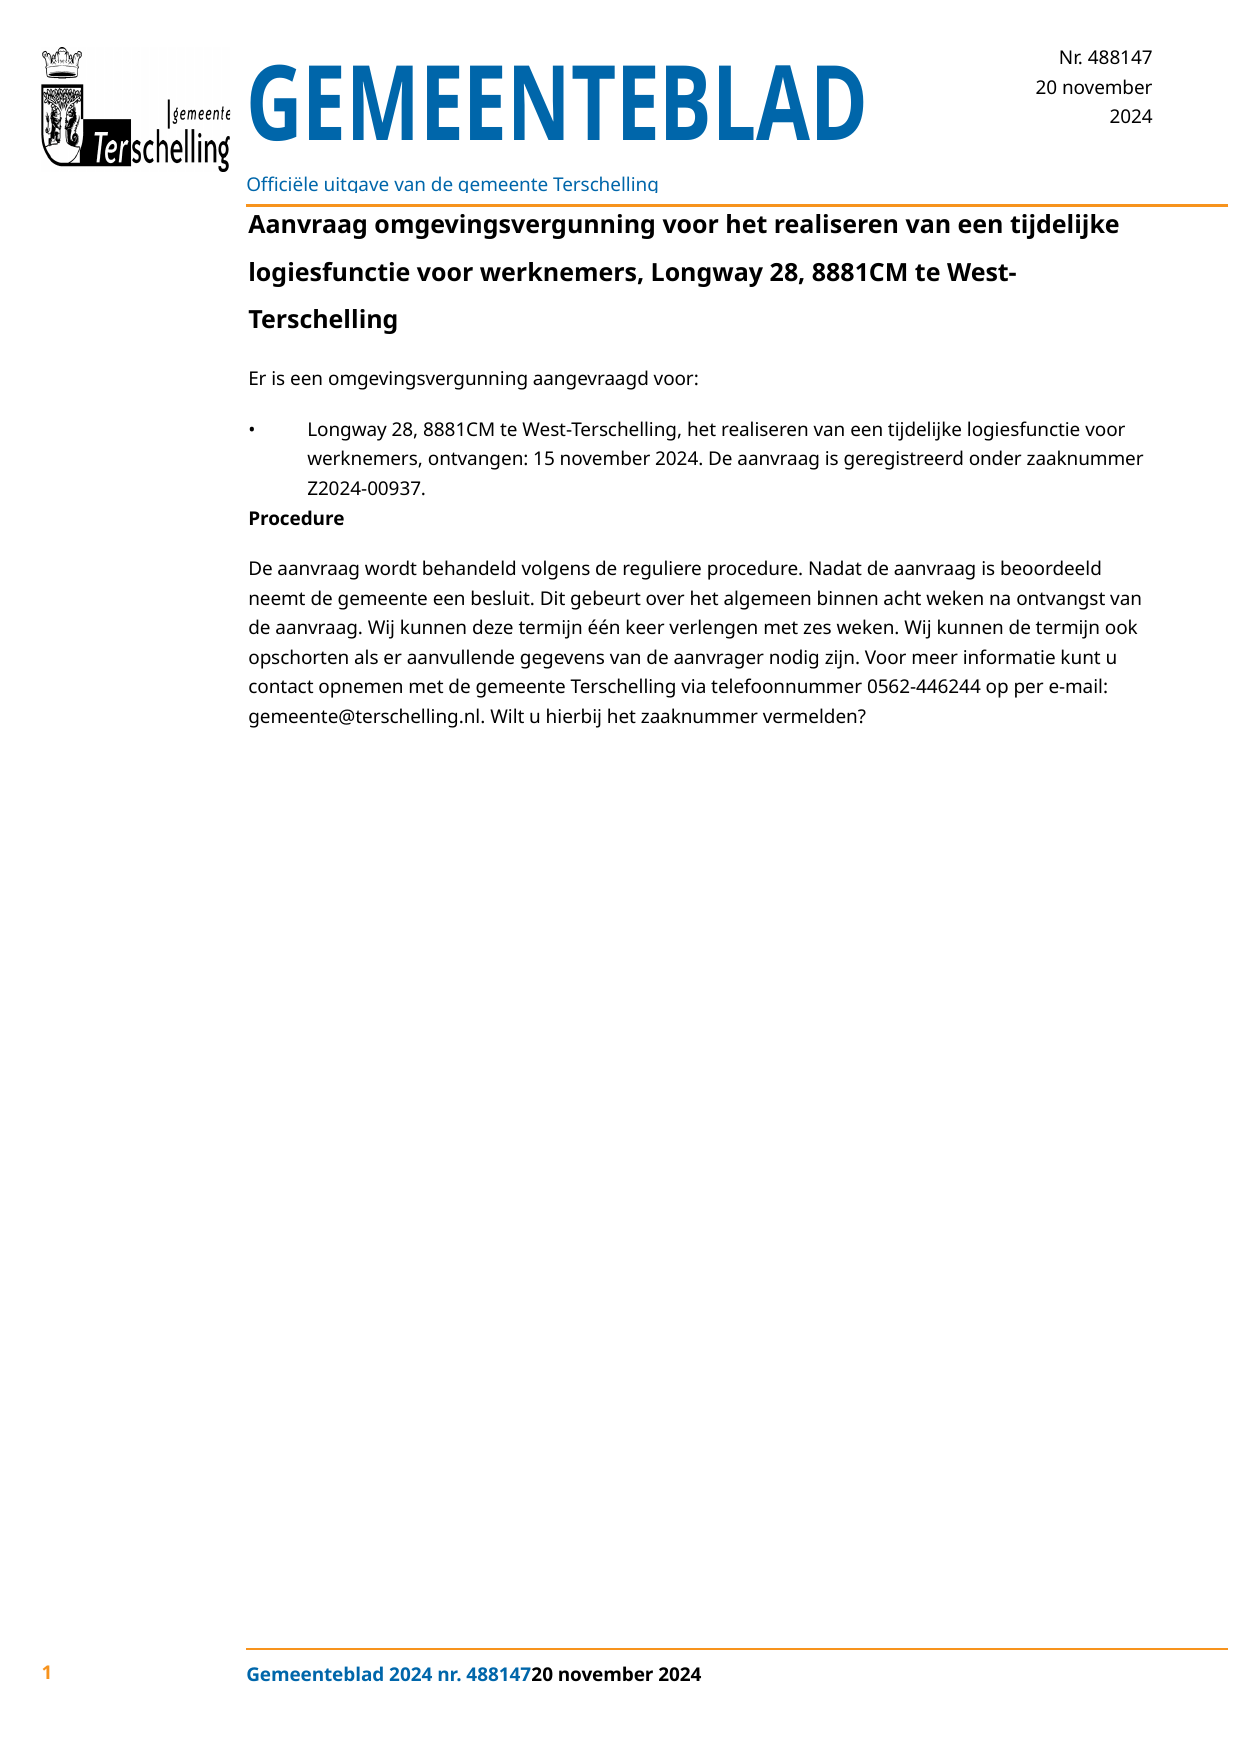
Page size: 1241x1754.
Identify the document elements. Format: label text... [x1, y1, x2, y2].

text Er is een omgevingsvergunning aangevraagd voor: [248, 366, 1152, 391]
list Longway 28, 8881CM te West-Terschelling, het realiseren van een tijdelijke logiesfunctie voor werknemers, ontvangen: 15 november 2024. De aanvraag is geregistreerd onder zaaknummer Z2024-00937. [248, 416, 1152, 501]
picture [41, 47, 231, 172]
text De aanvraag wordt behandeld volgens de reguliere procedure. Nadat de aanvraag is beoordeeld neemt de gemeente een besluit. Dit gebeurt over het algemeen binnen acht weken na ontvangst van de aanvraag. Wij kunnen deze termijn één keer verlengen met zes weken. Wij kunnen de termijn ook opschorten als er aanvullende gegevens van de aanvrager nodig zijn. Voor meer informatie kunt u contact opnemen met de gemeente Terschelling via telefoonnummer 0562-446244 op per e-mail: gemeente@terschelling.nl. Wilt u hierbij het zaaknummer vermelden? [248, 555, 1152, 729]
text Aanvraag omgevingsvergunning voor het realiseren van een tijdelijke logiesfunctie voor werknemers, Longway 28, 8881CM te West-Terschelling [248, 207, 1152, 336]
text Procedure [248, 505, 1152, 530]
